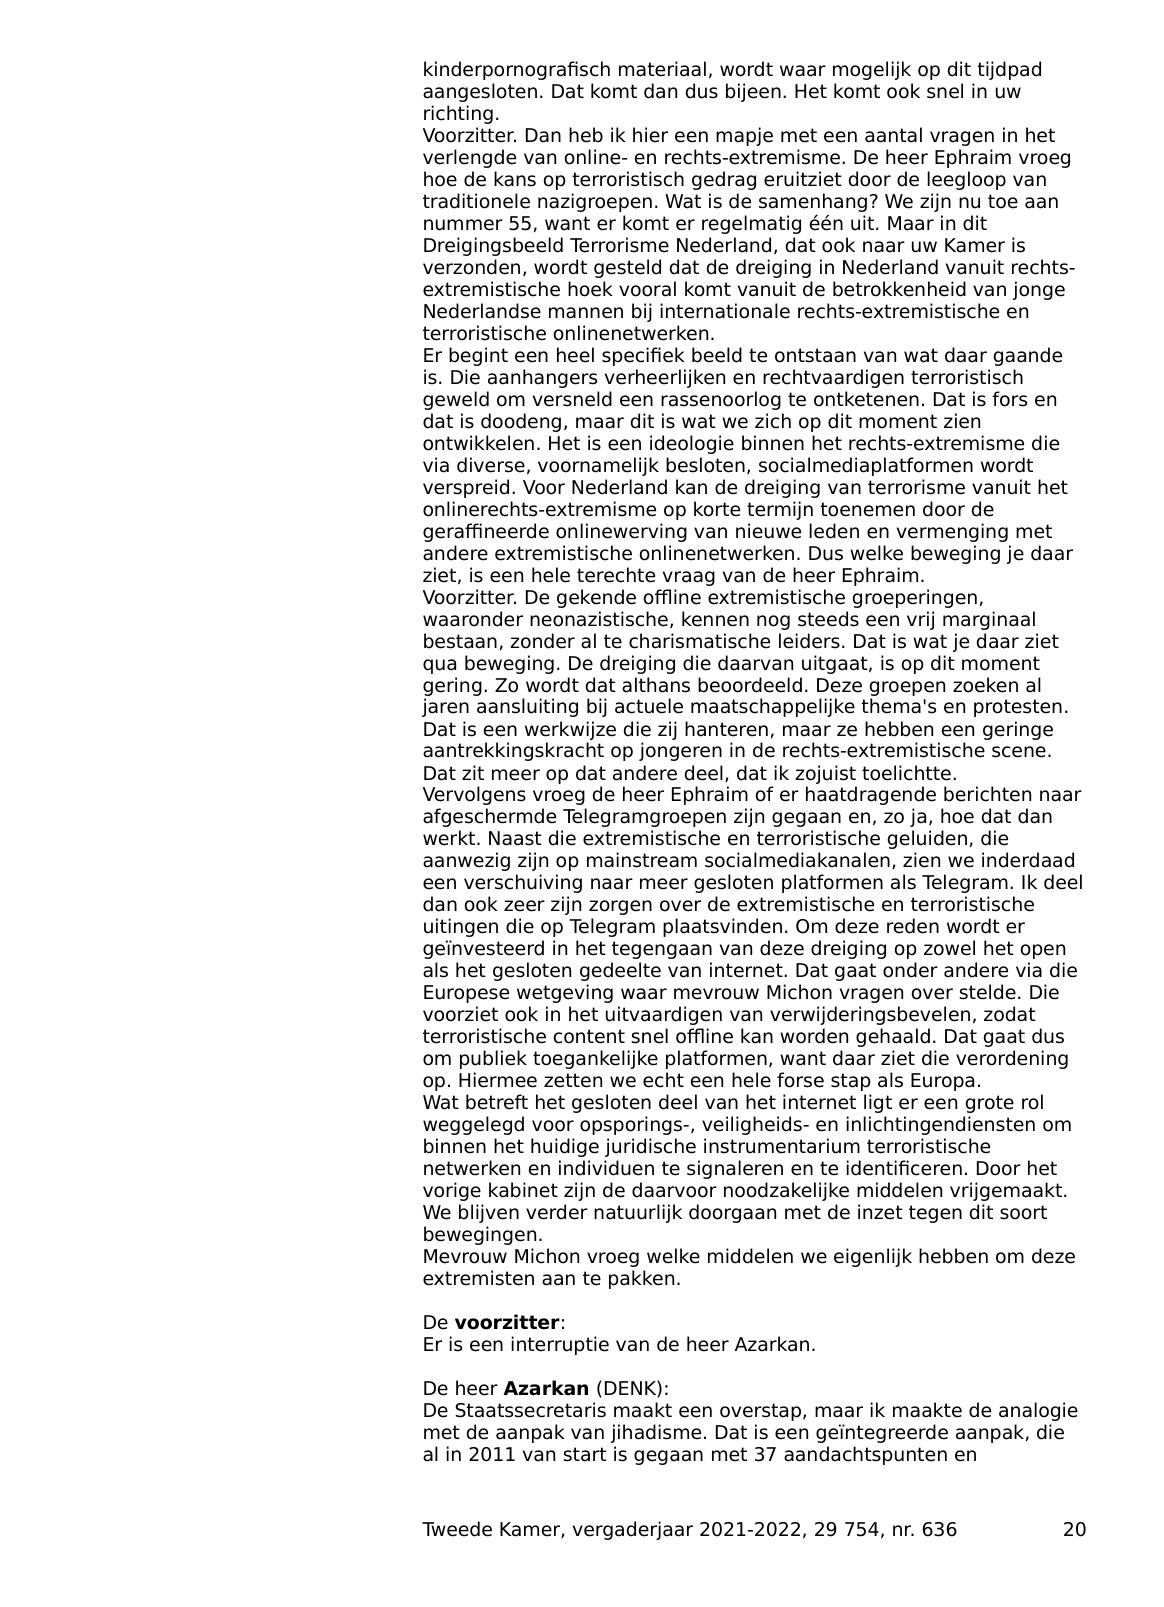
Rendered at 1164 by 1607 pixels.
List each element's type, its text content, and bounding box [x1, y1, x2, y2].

text kinderpornografisch materiaal, wordt waar mogelijk op dit tijdpad aangesloten. Dat komt dan dus bijeen. Het komt ook snel in uw richting. [422, 59, 1087, 125]
text Er is een interruptie van de heer Azarkan. [422, 1334, 1087, 1356]
text Voorzitter. Dan heb ik hier een mapje met een aantal vragen in het verlengde van online- en rechts-extremisme. De heer Ephraim vroeg hoe de kans op terroristisch gedrag eruitziet door de leegloop van traditionele nazigroepen. Wat is de samenhang? We zijn nu toe aan nummer 55, want er komt er regelmatig één uit. Maar in dit Dreigingsbeeld Terrorisme Nederland, dat ook naar uw Kamer is verzonden, wordt gesteld dat de dreiging in Nederland vanuit rechts-extremistische hoek vooral komt vanuit de betrokkenheid van jonge Nederlandse mannen bij internationale rechts-extremistische en terroristische onlinenetwerken. [422, 125, 1087, 345]
text De heer Azarkan (DENK): [422, 1378, 1087, 1400]
text De Staatssecretaris maakt een overstap, maar ik maakte de analogie met de aanpak van jihadisme. Dat is een geïntegreerde aanpak, die al in 2011 van start is gegaan met 37 aandachtspunten en [422, 1400, 1087, 1466]
text Wat betreft het gesloten deel van het internet ligt er een grote rol weggelegd voor opsporings-, veiligheids- en inlichtingendiensten om binnen het huidige juridische instrumentarium terroristische netwerken en individuen te signaleren en te identificeren. Door het vorige kabinet zijn de daarvoor noodzakelijke middelen vrijgemaakt. We blijven verder natuurlijk doorgaan met de inzet tegen dit soort bewegingen. [422, 1092, 1087, 1246]
text Vervolgens vroeg de heer Ephraim of er haatdragende berichten naar afgeschermde Telegramgroepen zijn gegaan en, zo ja, hoe dat dan werkt. Naast die extremistische en terroristische geluiden, die aanwezig zijn op mainstream socialmediakanalen, zien we inderdaad een verschuiving naar meer gesloten platformen als Telegram. Ik deel dan ook zeer zijn zorgen over de extremistische en terroristische uitingen die op Telegram plaatsvinden. Om deze reden wordt er geïnvesteerd in het tegengaan van deze dreiging op zowel het open als het gesloten gedeelte van internet. Dat gaat onder andere via die Europese wetgeving waar mevrouw Michon vragen over stelde. Die voorziet ook in het uitvaardigen van verwijderingsbevelen, zodat terroristische content snel offline kan worden gehaald. Dat gaat dus om publiek toegankelijke platformen, want daar ziet die verordening op. Hiermee zetten we echt een hele forse stap als Europa. [422, 784, 1087, 1092]
text Er begint een heel specifiek beeld te ontstaan van wat daar gaande is. Die aanhangers verheerlijken en rechtvaardigen terroristisch geweld om versneld een rassenoorlog te ontketenen. Dat is fors en dat is doodeng, maar dit is wat we zich op dit moment zien ontwikkelen. Het is een ideologie binnen het rechts-extremisme die via diverse, voornamelijk besloten, socialmediaplatformen wordt verspreid. Voor Nederland kan de dreiging van terrorisme vanuit het onlinerechts-extremisme op korte termijn toenemen door de geraffineerde onlinewerving van nieuwe leden en vermenging met andere extremistische onlinenetwerken. Dus welke beweging je daar ziet, is een hele terechte vraag van de heer Ephraim. [422, 345, 1087, 587]
text Mevrouw Michon vroeg welke middelen we eigenlijk hebben om deze extremisten aan te pakken. [422, 1246, 1087, 1290]
text De voorzitter: [422, 1312, 1087, 1334]
text Voorzitter. De gekende offline extremistische groeperingen, waaronder neonazistische, kennen nog steeds een vrij marginaal bestaan, zonder al te charismatische leiders. Dat is wat je daar ziet qua beweging. De dreiging die daarvan uitgaat, is op dit moment gering. Zo wordt dat althans beoordeeld. Deze groepen zoeken al jaren aansluiting bij actuele maatschappelijke thema's en protesten. Dat is een werkwijze die zij hanteren, maar ze hebben een geringe aantrekkingskracht op jongeren in de rechts-extremistische scene. Dat zit meer op dat andere deel, dat ik zojuist toelichtte. [422, 587, 1087, 784]
